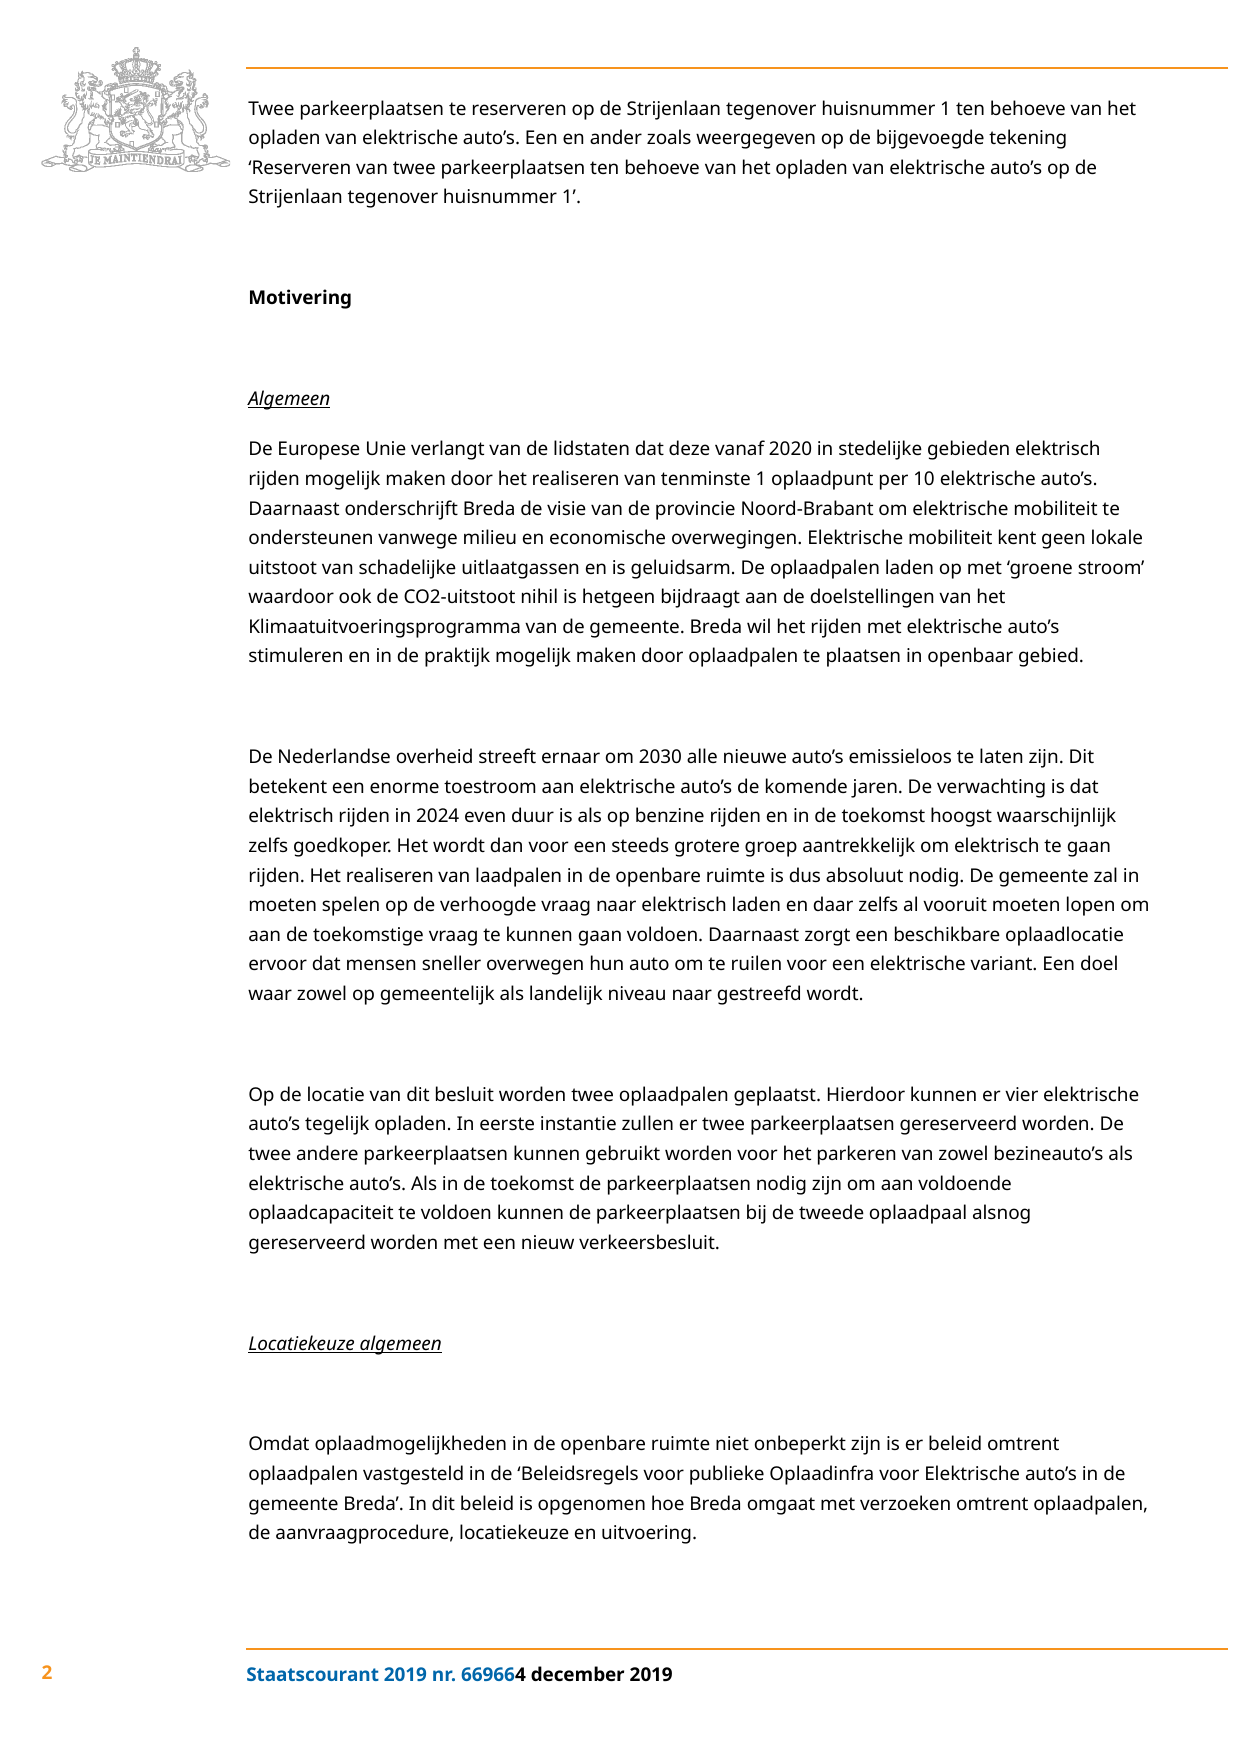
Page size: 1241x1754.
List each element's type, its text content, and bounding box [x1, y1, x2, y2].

text Omdat oplaadmogelijkheden in de openbare ruimte niet onbeperkt zijn is er beleid omtrent oplaadpalen vastgesteld in de ‘Beleidsregels voor publieke Oplaadinfra voor Elektrische auto’s in de gemeente Breda’. In dit beleid is opgenomen hoe Breda omgaat met verzoeken omtrent oplaadpalen, de aanvraagprocedure, locatiekeuze en uitvoering. [248, 1431, 1152, 1545]
picture [41, 47, 231, 172]
text Op de locatie van dit besluit worden twee oplaadpalen geplaatst. Hierdoor kunnen er vier elektrische auto’s tegelijk opladen. In eerste instantie zullen er twee parkeerplaatsen gereserveerd worden. De twee andere parkeerplaatsen kunnen gebruikt worden voor het parkeren van zowel bezineauto’s als elektrische auto’s. Als in de toekomst de parkeerplaatsen nodig zijn om aan voldoende oplaadcapaciteit te voldoen kunnen de parkeerplaatsen bij de tweede oplaadpaal alsnog gereserveerd worden met een nieuw verkeersbesluit. [248, 1081, 1152, 1255]
text Twee parkeerplaatsen te reserveren op de Strijenlaan tegenover huisnummer 1 ten behoeve van het opladen van elektrische auto’s. Een en ander zoals weergegeven op de bijgevoegde tekening ‘Reserveren van twee parkeerplaatsen ten behoeve van het opladen van elektrische auto’s op de Strijenlaan tegenover huisnummer 1’. [248, 95, 1152, 209]
text Algemeen [248, 385, 1152, 411]
text De Nederlandse overheid streeft ernaar om 2030 alle nieuwe auto’s emissieloos te laten zijn. Dit betekent een enorme toestroom aan elektrische auto’s de komende jaren. De verwachting is dat elektrisch rijden in 2024 even duur is als op benzine rijden en in de toekomst hoogst waarschijnlijk zelfs goedkoper. Het wordt dan voor een steeds grotere groep aantrekkelijk om elektrisch te gaan rijden. Het realiseren van laadpalen in de openbare ruimte is dus absoluut nodig. De gemeente zal in moeten spelen op de verhoogde vraag naar elektrisch laden en daar zelfs al vooruit moeten lopen om aan de toekomstige vraag te kunnen gaan voldoen. Daarnaast zorgt een beschikbare oplaadlocatie ervoor dat mensen sneller overwegen hun auto om te ruilen voor een elektrische variant. Een doel waar zowel op gemeentelijk als landelijk niveau naar gestreefd wordt. [248, 743, 1152, 1006]
text De Europese Unie verlangt van de lidstaten dat deze vanaf 2020 in stedelijke gebieden elektrisch rijden mogelijk maken door het realiseren van tenminste 1 oplaadpunt per 10 elektrische auto’s. Daarnaast onderschrijft Breda de visie van de provincie Noord-Brabant om elektrische mobiliteit te ondersteunen vanwege milieu en economische overwegingen. Elektrische mobiliteit kent geen lokale uitstoot van schadelijke uitlaatgassen en is geluidsarm. De oplaadpalen laden op met ‘groene stroom’ waardoor ook de CO2-uitstoot nihil is hetgeen bijdraagt aan de doelstellingen van het Klimaatuitvoeringsprogramma van de gemeente. Breda wil het rijden met elektrische auto’s stimuleren en in de praktijk mogelijk maken door oplaadpalen te plaatsen in openbaar gebied. [248, 436, 1152, 668]
text Locatiekeuze algemeen [248, 1330, 1152, 1356]
text Motivering [248, 284, 1152, 310]
